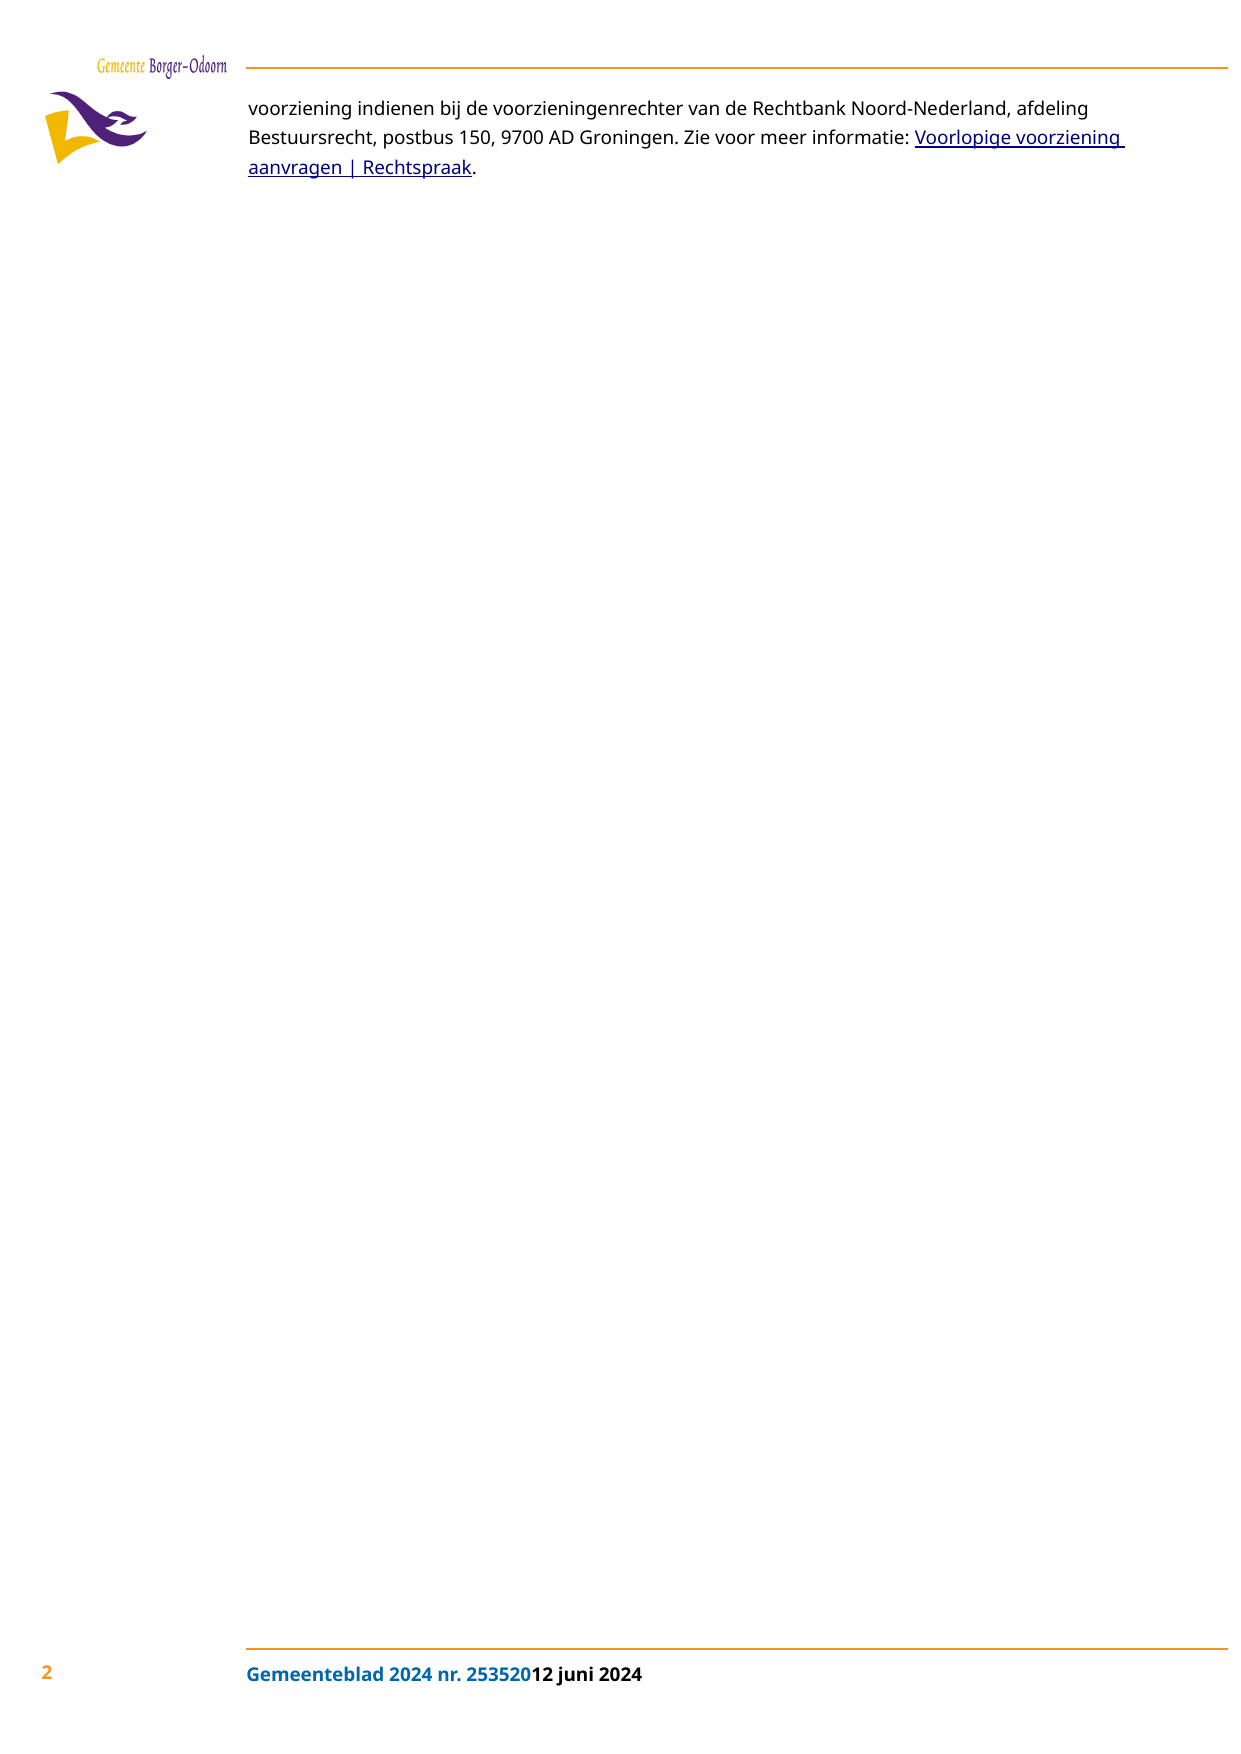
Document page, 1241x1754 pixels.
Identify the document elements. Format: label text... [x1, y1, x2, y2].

text voorziening indienen bij de voorzieningenrechter van de Rechtbank Noord-Nederland, afdeling Bestuursrecht, postbus 150, 9700 AD Groningen. Zie voor meer informatie: Voorlopige voorziening aanvragen | Rechtspraak. [248, 95, 1152, 180]
picture [41, 47, 231, 172]
